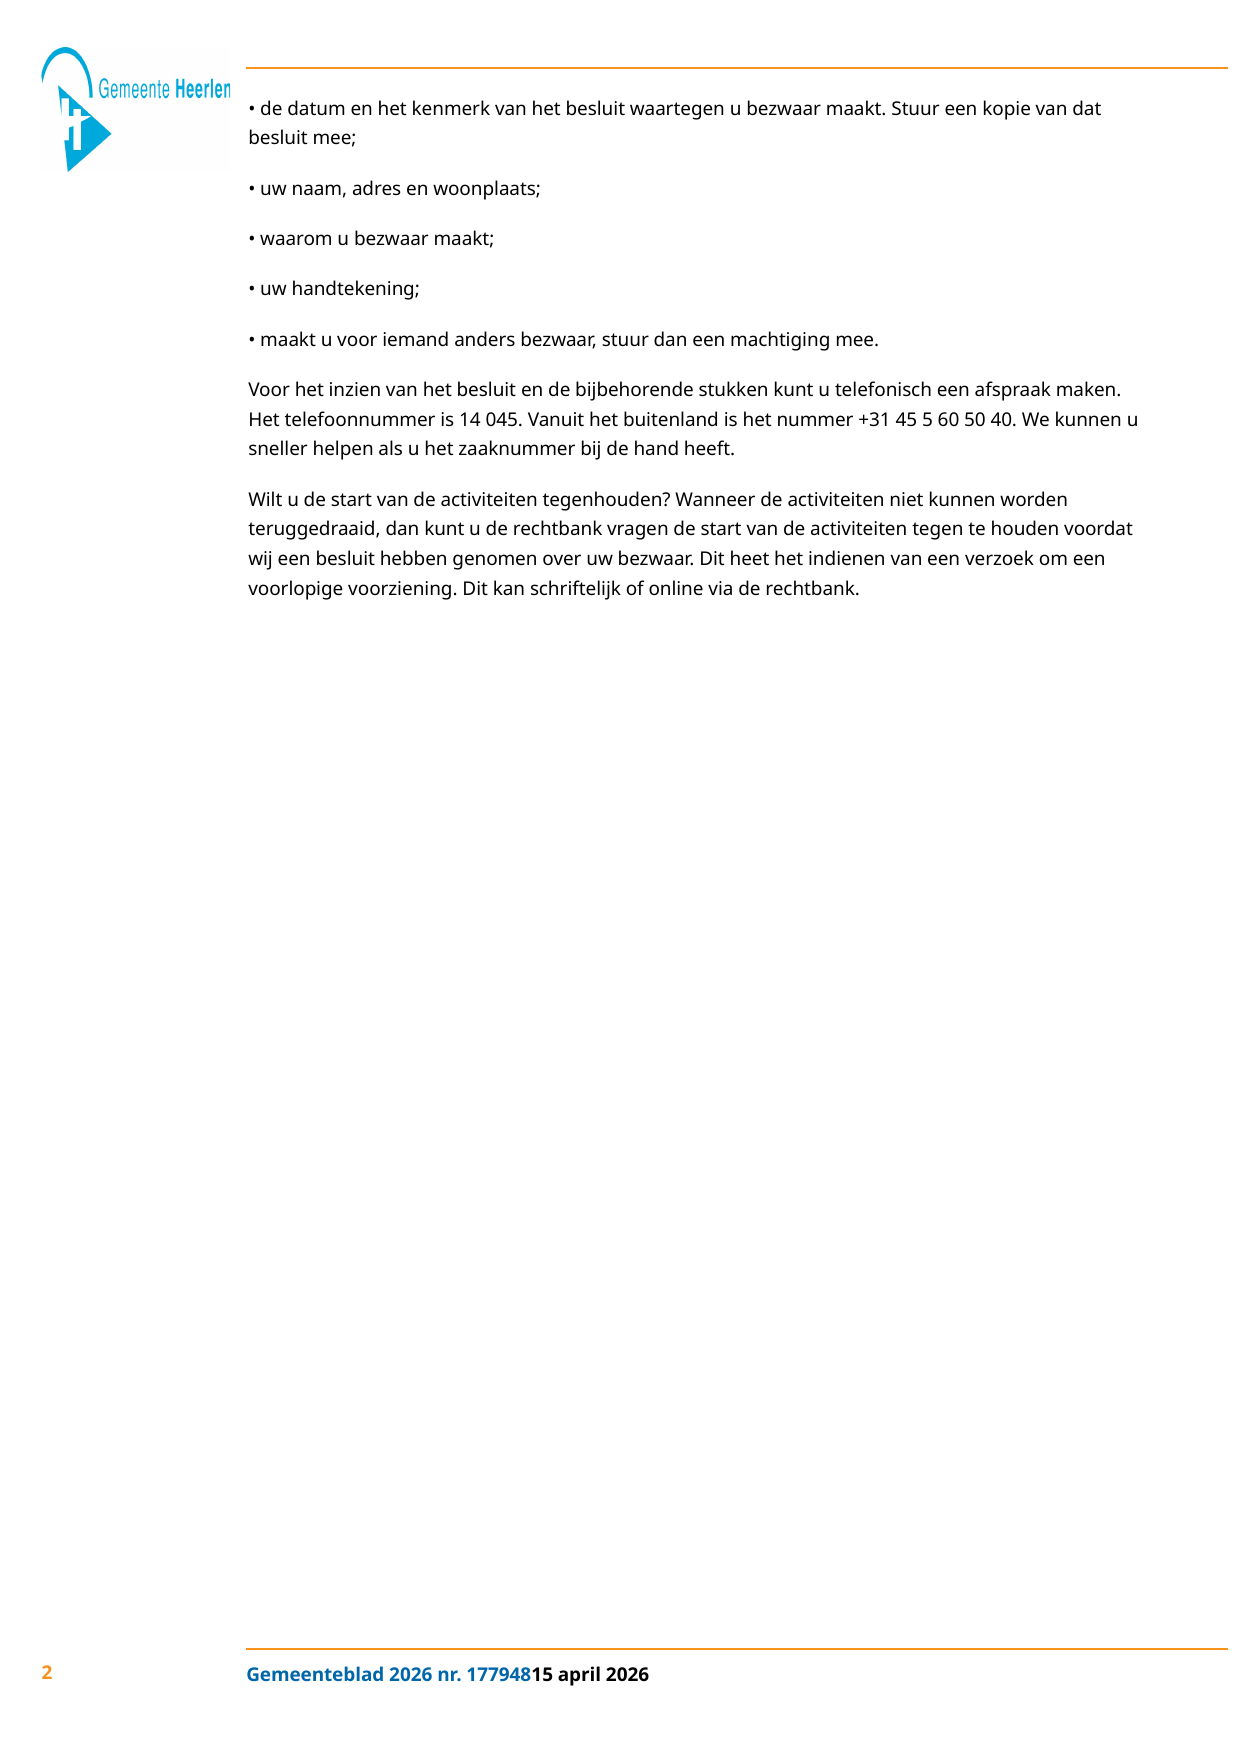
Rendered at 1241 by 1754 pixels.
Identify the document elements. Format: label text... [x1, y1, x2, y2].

text • waarom u bezwaar maakt; [248, 225, 1152, 251]
text Wilt u de start van de activiteiten tegenhouden? Wanneer de activiteiten niet kunnen worden teruggedraaid, dan kunt u de rechtbank vragen de start van de activiteiten tegen te houden voordat wij een besluit hebben genomen over uw bezwaar. Dit heet het indienen van een verzoek om een voorlopige voorziening. Dit kan schriftelijk of online via de rechtbank. [248, 486, 1152, 601]
picture [41, 47, 59, 70]
text • uw naam, adres en woonplaats; [248, 175, 1152, 201]
picture [41, 47, 231, 172]
text • de datum en het kenmerk van het besluit waartegen u bezwaar maakt. Stuur een kopie van dat besluit mee; [248, 95, 1152, 150]
text • uw handtekening; [248, 276, 1152, 301]
text Voor het inzien van het besluit en de bijbehorende stukken kunt u telefonisch een afspraak maken. Het telefoonnummer is 14 045. Vanuit het buitenland is het nummer +31 45 5 60 50 40. We kunnen u sneller helpen als u het zaaknummer bij de hand heeft. [248, 376, 1152, 461]
text • maakt u voor iemand anders bezwaar, stuur dan een machtiging mee. [248, 326, 1152, 352]
